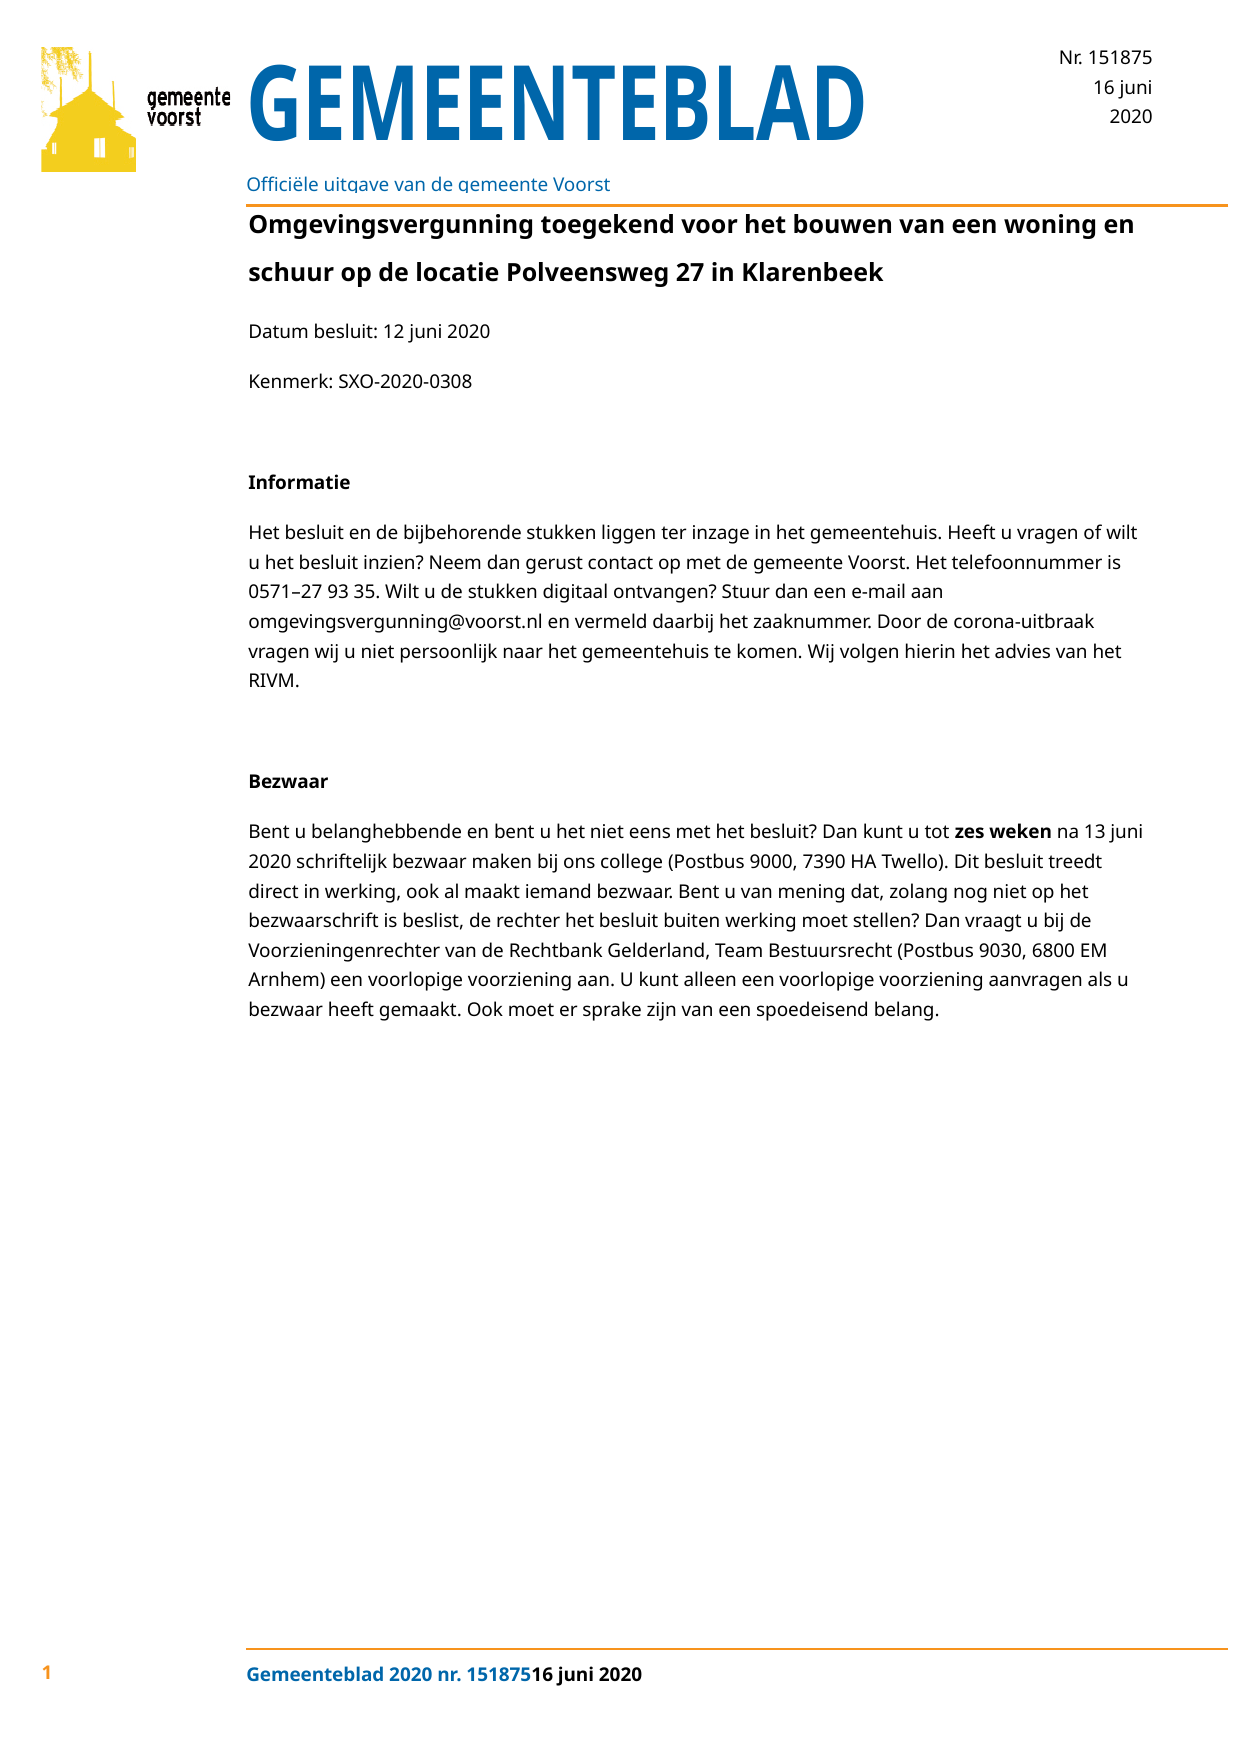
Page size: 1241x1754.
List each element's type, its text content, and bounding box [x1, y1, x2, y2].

text Omgevingsvergunning toegekend voor het bouwen van een woning en schuur op de locatie Polveensweg 27 in Klarenbeek [248, 207, 1152, 288]
text Informatie [248, 469, 1152, 495]
picture [41, 47, 231, 172]
text Bezwaar [248, 768, 1152, 794]
text Bent u belanghebbende en bent u het niet eens met het besluit? Dan kunt u tot zes weken na 13 juni 2020 schriftelijk bezwaar maken bij ons college (Postbus 9000, 7390 HA Twello). Dit besluit treedt direct in werking, ook al maakt iemand bezwaar. Bent u van mening dat, zolang nog niet op het bezwaarschrift is beslist, de rechter het besluit buiten werking moet stellen? Dan vraagt u bij de Voorzieningenrechter van de Rechtbank Gelderland, Team Bestuursrecht (Postbus 9030, 6800 EM Arnhem) een voorlopige voorziening aan. U kunt alleen een voorlopige voorziening aanvragen als u bezwaar heeft gemaakt. Ook moet er sprake zijn van een spoedeisend belang. [248, 819, 1152, 1022]
text Kenmerk: SXO-2020-0308 [248, 368, 1152, 394]
text Datum besluit: 12 juni 2020 [248, 318, 1152, 344]
text Het besluit en de bijbehorende stukken liggen ter inzage in het gemeentehuis. Heeft u vragen of wilt u het besluit inzien? Neem dan gerust contact op met de gemeente Voorst. Het telefoonnummer is 0571–27 93 35. Wilt u de stukken digitaal ontvangen? Stuur dan een e-mail aan omgevingsvergunning@voorst.nl en vermeld daarbij het zaaknummer. Door de corona-uitbraak vragen wij u niet persoonlijk naar het gemeentehuis te komen. Wij volgen hierin het advies van het RIVM. [248, 519, 1152, 693]
